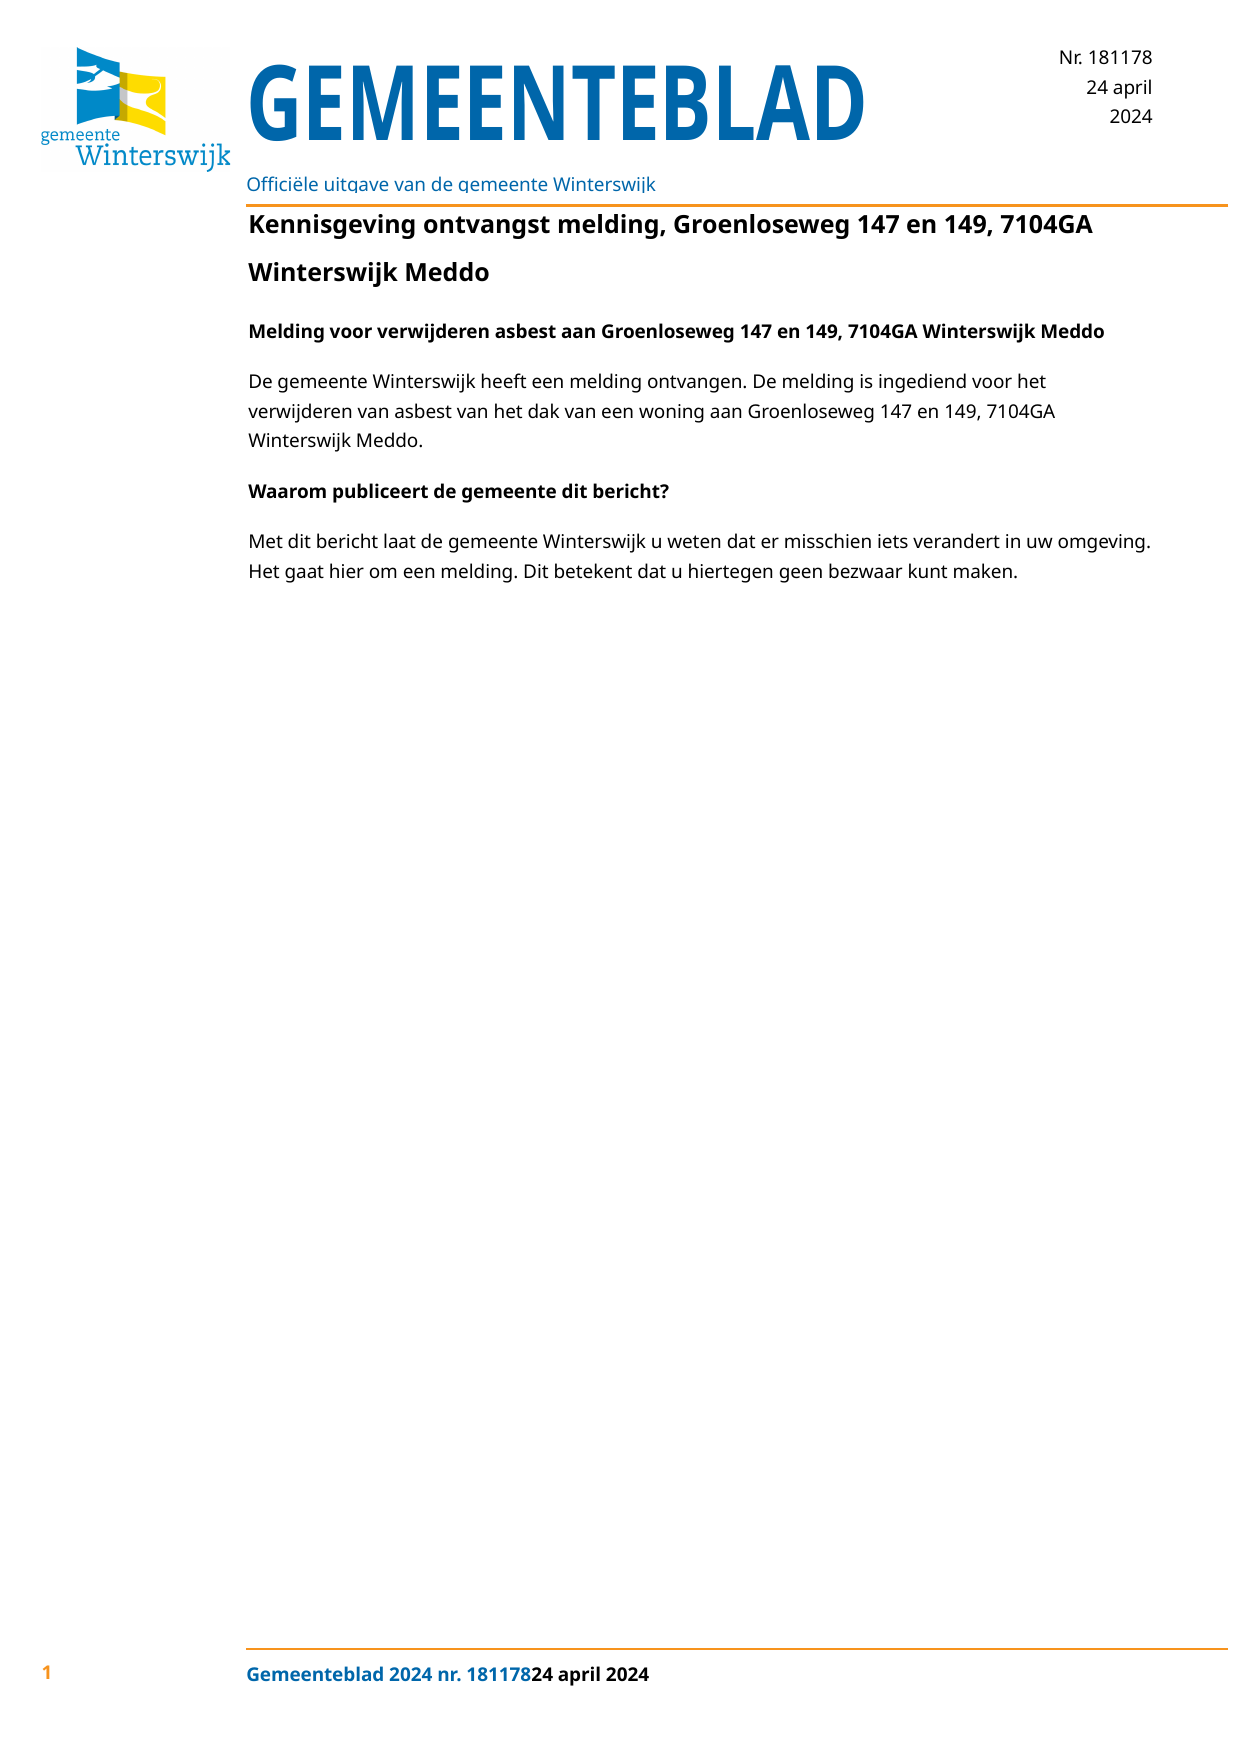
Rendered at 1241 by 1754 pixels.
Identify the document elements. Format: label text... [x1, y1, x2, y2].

text Waarom publiceert de gemeente dit bericht? [248, 478, 1152, 504]
text Kennisgeving ontvangst melding, Groenloseweg 147 en 149, 7104GA Winterswijk Meddo [248, 207, 1152, 288]
picture [225, 153, 231, 162]
text Met dit bericht laat de gemeente Winterswijk u weten dat er misschien iets verandert in uw omgeving. Het gaat hier om een melding. Dit betekent dat u hiertegen geen bezwaar kunt maken. [248, 528, 1152, 584]
picture [41, 47, 231, 172]
text Melding voor verwijderen asbest aan Groenloseweg 147 en 149, 7104GA Winterswijk Meddo [248, 318, 1152, 344]
text De gemeente Winterswijk heeft een melding ontvangen. De melding is ingediend voor het verwijderen van asbest van het dak van een woning aan Groenloseweg 147 en 149, 7104GA Winterswijk Meddo. [248, 368, 1152, 453]
